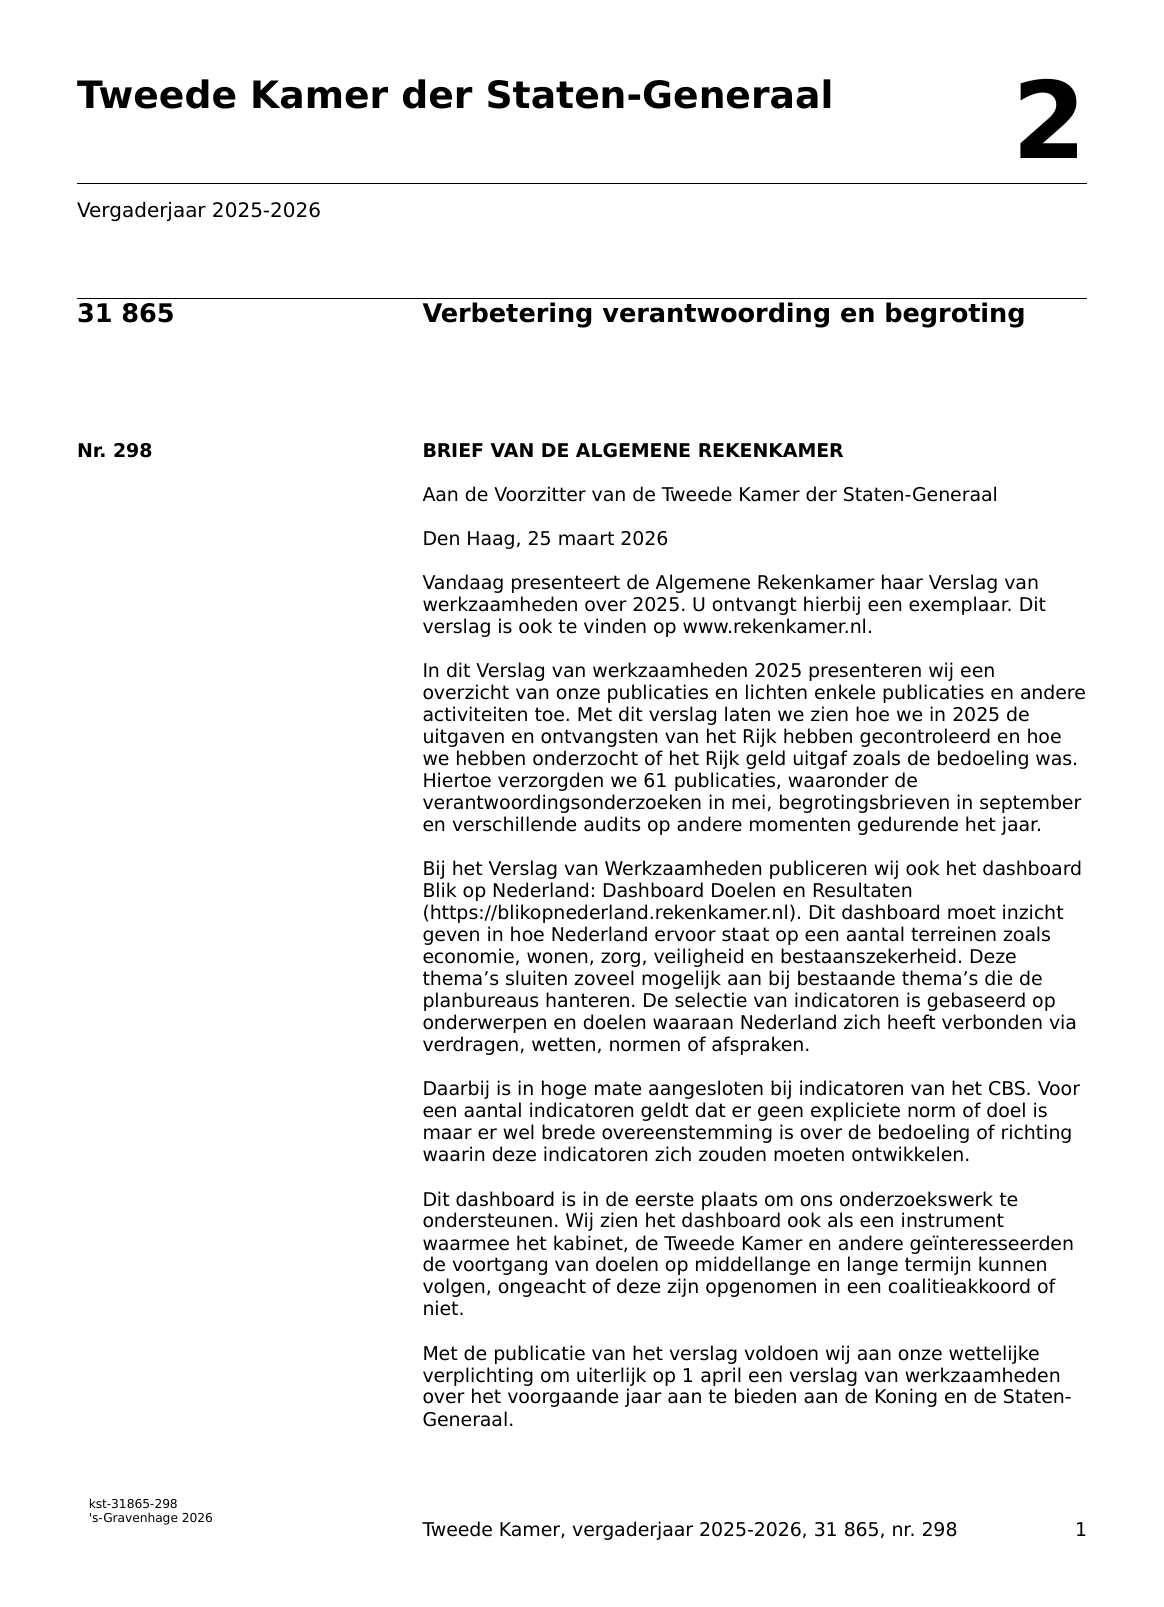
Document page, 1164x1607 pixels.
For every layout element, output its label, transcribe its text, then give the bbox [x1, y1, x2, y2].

text Vandaag presenteert de Algemene Rekenkamer haar Verslag van werkzaamheden over 2025. U ontvangt hierbij een exemplaar. Dit verslag is ook te vinden op www.rekenkamer.nl. [422, 572, 1087, 638]
subtitle Nr. 298 BRIEF VAN DE ALGEMENE REKENKAMER [77, 440, 1087, 462]
text 's-Gravenhage 2026 [88, 1511, 323, 1525]
text Met de publicatie van het verslag voldoen wij aan onze wettelijke verplichting om uiterlijk op 1 april een verslag van werkzaamheden over het voorgaande jaar aan te bieden aan de Koning en de Staten-Generaal. [422, 1342, 1087, 1430]
table_header 2 [886, 59, 1087, 183]
text Dit dashboard is in de eerste plaats om ons onderzoekswerk te ondersteunen. Wij zien het dashboard ook als een instrument waarmee het kabinet, de Tweede Kamer en andere geïnteresseerden de voortgang van doelen op middellange en lange termijn kunnen volgen, ongeacht of deze zijn opgenomen in een coalitieakkoord of niet. [422, 1188, 1087, 1320]
text Aan de Voorzitter van de Tweede Kamer der Staten-Generaal [422, 484, 1087, 506]
text kst-31865-298 [88, 1497, 323, 1511]
text Daarbij is in hoge mate aangesloten bij indicatoren van het CBS. Voor een aantal indicatoren geldt dat er geen expliciete norm of doel is maar er wel brede overeenstemming is over de bedoeling of richting waarin deze indicatoren zich zouden moeten ontwikkelen. [422, 1078, 1087, 1166]
text In dit Verslag van werkzaamheden 2025 presenteren wij een overzicht van onze publicaties en lichten enkele publicaties en andere activiteiten toe. Met dit verslag laten we zien hoe we in 2025 de uitgaven en ontvangsten van het Rijk hebben gecontroleerd en hoe we hebben onderzocht of het Rijk geld uitgaf zoals de bedoeling was. Hiertoe verzorgden we 61 publicaties, waaronder de verantwoordingsonderzoeken in mei, begrotingsbrieven in september en verschillende audits op andere momenten gedurende het jaar. [422, 660, 1087, 836]
subtitle 31 865 Verbetering verantwoording en begroting [77, 299, 1087, 329]
table_header Tweede Kamer der Staten-Generaal [77, 59, 886, 183]
text Den Haag, 25 maart 2026 [422, 528, 1087, 550]
table_cell Vergaderjaar 2025-2026 [77, 184, 1087, 298]
text Bij het Verslag van Werkzaamheden publiceren wij ook het dashboard Blik op Nederland: Dashboard Doelen en Resultaten (https://blikopnederland.rekenkamer.nl). Dit dashboard moet inzicht geven in hoe Nederland ervoor staat op een aantal terreinen zoals economie, wonen, zorg, veiligheid en bestaanszekerheid. Deze thema’s sluiten zoveel mogelijk aan bij bestaande thema’s die de planbureaus hanteren. De selectie van indicatoren is gebaseerd op onderwerpen en doelen waaraan Nederland zich heeft verbonden via verdragen, wetten, normen of afspraken. [422, 858, 1087, 1056]
